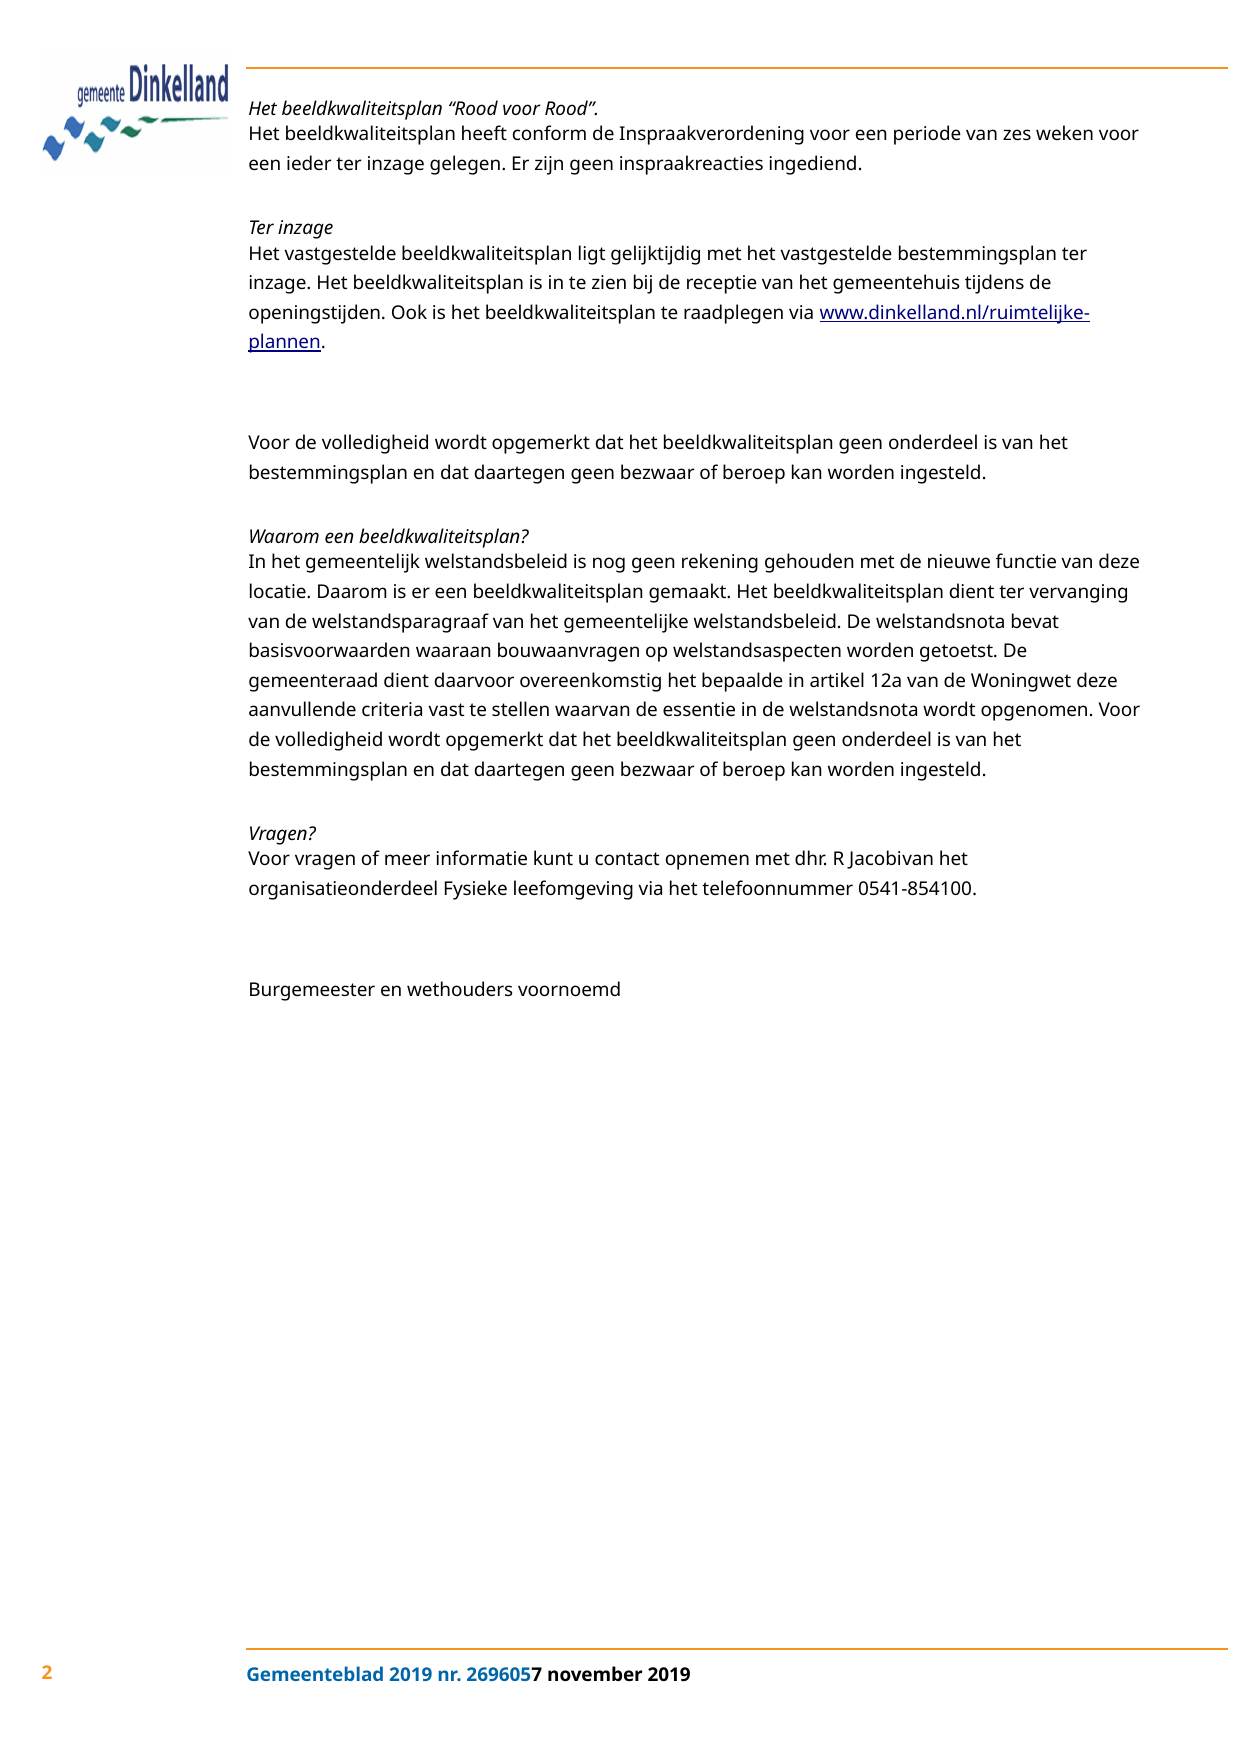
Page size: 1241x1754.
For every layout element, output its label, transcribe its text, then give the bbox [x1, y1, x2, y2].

text Het vastgestelde beeldkwaliteitsplan ligt gelijktijdig met het vastgestelde bestemmingsplan ter inzage. Het beeldkwaliteitsplan is in te zien bij de receptie van het gemeentehuis tijdens de openingstijden. Ook is het beeldkwaliteitsplan te raadplegen via www.dinkelland.nl/ruimtelijke-plannen. [248, 240, 1152, 354]
text Waarom een beeldkwaliteitsplan? [248, 523, 1152, 549]
picture [41, 47, 231, 172]
text Ter inzage [248, 214, 1152, 240]
text Burgemeester en wethouders voornoemd [248, 976, 1152, 1002]
text Het beeldkwaliteitsplan “Rood voor Rood”. [248, 95, 1152, 121]
text Het beeldkwaliteitsplan heeft conform de Inspraakverordening voor een periode van zes weken voor een ieder ter inzage gelegen. Er zijn geen inspraakreacties ingediend. [248, 121, 1152, 176]
text Voor de volledigheid wordt opgemerkt dat het beeldkwaliteitsplan geen onderdeel is van het bestemmingsplan en dat daartegen geen bezwaar of beroep kan worden ingesteld. [248, 429, 1152, 485]
text In het gemeentelijk welstandsbeleid is nog geen rekening gehouden met de nieuwe functie van deze locatie. Daarom is er een beeldkwaliteitsplan gemaakt. Het beeldkwaliteitsplan dient ter vervanging van de welstandsparagraaf van het gemeentelijke welstandsbeleid. De welstandsnota bevat basisvoorwaarden waaraan bouwaanvragen op welstandsaspecten worden getoetst. De gemeenteraad dient daarvoor overeenkomstig het bepaalde in artikel 12a van de Woningwet deze aanvullende criteria vast te stellen waarvan de essentie in de welstandsnota wordt opgenomen. Voor de volledigheid wordt opgemerkt dat het beeldkwaliteitsplan geen onderdeel is van het bestemmingsplan en dat daartegen geen bezwaar of beroep kan worden ingesteld. [248, 549, 1152, 781]
text Vragen? [248, 820, 1152, 845]
text Voor vragen of meer informatie kunt u contact opnemen met dhr. R Jacobivan het organisatieonderdeel Fysieke leefomgeving via het telefoonnummer 0541-854100. [248, 845, 1152, 901]
